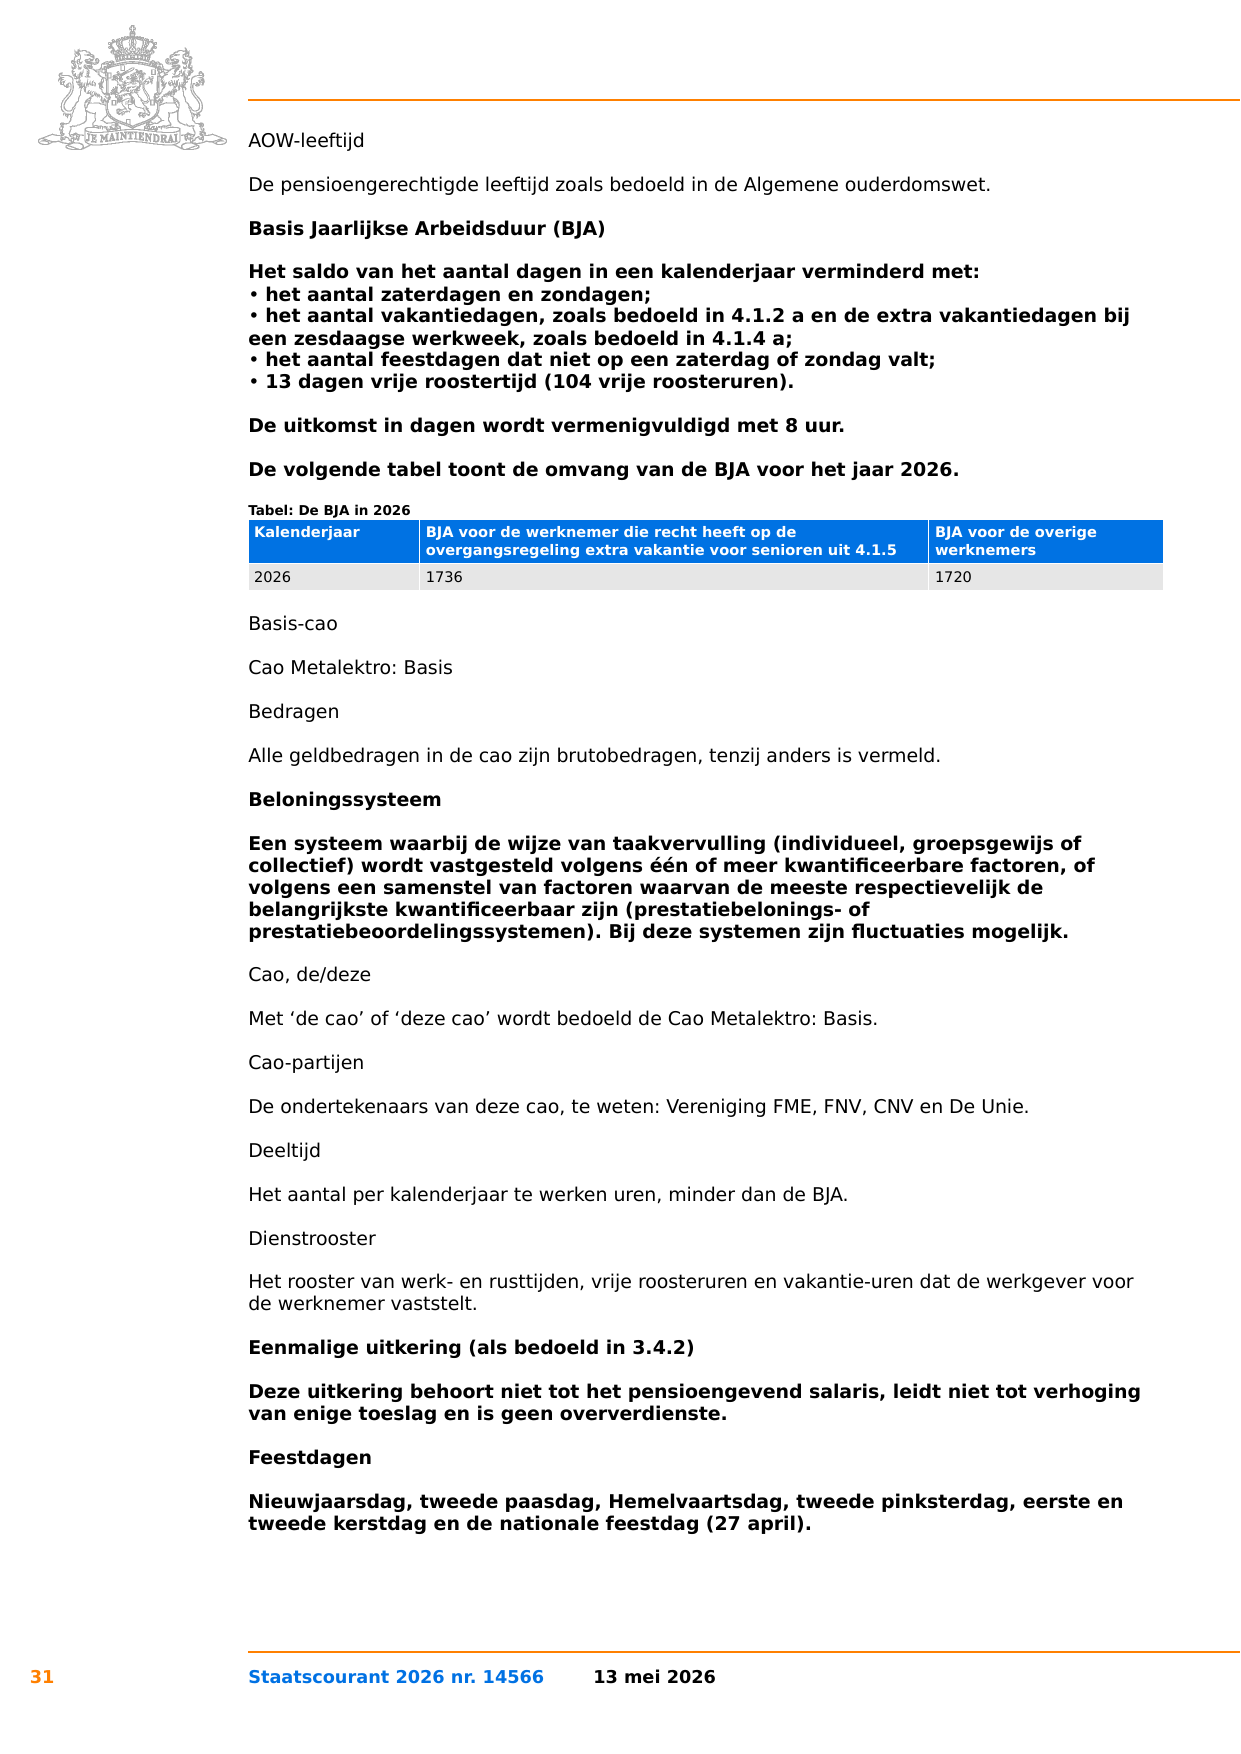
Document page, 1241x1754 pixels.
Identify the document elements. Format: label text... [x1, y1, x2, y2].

text Nieuwjaarsdag, tweede paasdag, Hemelvaartsdag, tweede pinksterdag, eerste en tweede kerstdag en de nationale feestdag (27 april). [248, 1491, 1163, 1535]
text De uitkomst in dagen wordt vermenigvuldigd met 8 uur. [248, 415, 1163, 437]
text Het aantal per kalenderjaar te werken uren, minder dan de BJA. [248, 1184, 1163, 1206]
subtitle Dienstrooster [248, 1227, 1163, 1249]
text De ondertekenaars van deze cao, te weten: Vereniging FME, FNV, CNV en De Unie. [248, 1096, 1163, 1118]
text Het saldo van het aantal dagen in een kalenderjaar verminderd met: [248, 261, 1163, 283]
text Deze uitkering behoort niet tot het pensioengevend salaris, leidt niet tot verhoging van enige toeslag en is geen oververdienste. [248, 1381, 1163, 1425]
text Met ‘de cao’ of ‘deze cao’ wordt bedoeld de Cao Metalektro: Basis. [248, 1008, 1163, 1030]
text De volgende tabel toont de omvang van de BJA voor het jaar 2026. [248, 459, 1163, 481]
subtitle Deeltijd [248, 1140, 1163, 1162]
subtitle Basis Jaarlijkse Arbeidsduur (BJA) [248, 218, 1163, 239]
subtitle Eenmalige uitkering (als bedoeld in 3.4.2) [248, 1337, 1163, 1359]
subtitle Beloningssysteem [248, 789, 1163, 811]
text Een systeem waarbij de wijze van taakvervulling (individueel, groepsgewijs of collectief) wordt vastgesteld volgens één of meer kwantificeerbare factoren, of volgens een samenstel van factoren waarvan de meeste respectievelijk de belangrijkste kwantificeerbaar zijn (prestatiebelonings- of prestatiebeoordelingssystemen). Bij deze systemen zijn fluctuaties mogelijk. [248, 833, 1163, 942]
text • het aantal zaterdagen en zondagen; [248, 283, 1163, 305]
text • het aantal vakantiedagen, zoals bedoeld in 4.1.2 a en de extra vakantiedagen bij een zesdaagse werkweek, zoals bedoeld in 4.1.4 a; [248, 305, 1163, 349]
text • 13 dagen vrije roostertijd (104 vrije roosteruren). [248, 371, 1163, 393]
subtitle Cao, de/deze [248, 964, 1163, 986]
table_cell BJA voor de werknemer die recht heeft op de overgangsregeling extra vakantie voor senioren uit 4.1.5 [420, 520, 928, 563]
picture [38, 25, 227, 150]
table_cell Kalenderjaar [249, 520, 419, 563]
subtitle Bedragen [248, 701, 1163, 723]
subtitle Cao-partijen [248, 1052, 1163, 1074]
table_cell 1736 [420, 564, 928, 590]
table_header Tabel: De BJA in 2026 [248, 503, 1163, 519]
subtitle Feestdagen [248, 1447, 1163, 1469]
subtitle AOW-leeftijd [248, 130, 1163, 152]
subtitle Basis-cao [248, 613, 1163, 635]
text Het rooster van werk- en rusttijden, vrije roosteruren en vakantie-uren dat de werkgever voor de werknemer vaststelt. [248, 1271, 1163, 1315]
table_cell BJA voor de overige werknemers [929, 520, 1163, 563]
subtitle Cao Metalektro: Basis [248, 657, 1163, 679]
text • het aantal feestdagen dat niet op een zaterdag of zondag valt; [248, 349, 1163, 371]
text Alle geldbedragen in de cao zijn brutobedragen, tenzij anders is vermeld. [248, 745, 1163, 767]
table_cell 1720 [929, 564, 1163, 590]
text De pensioengerechtigde leeftijd zoals bedoeld in de Algemene ouderdomswet. [248, 174, 1163, 196]
table_cell 2026 [249, 564, 419, 590]
